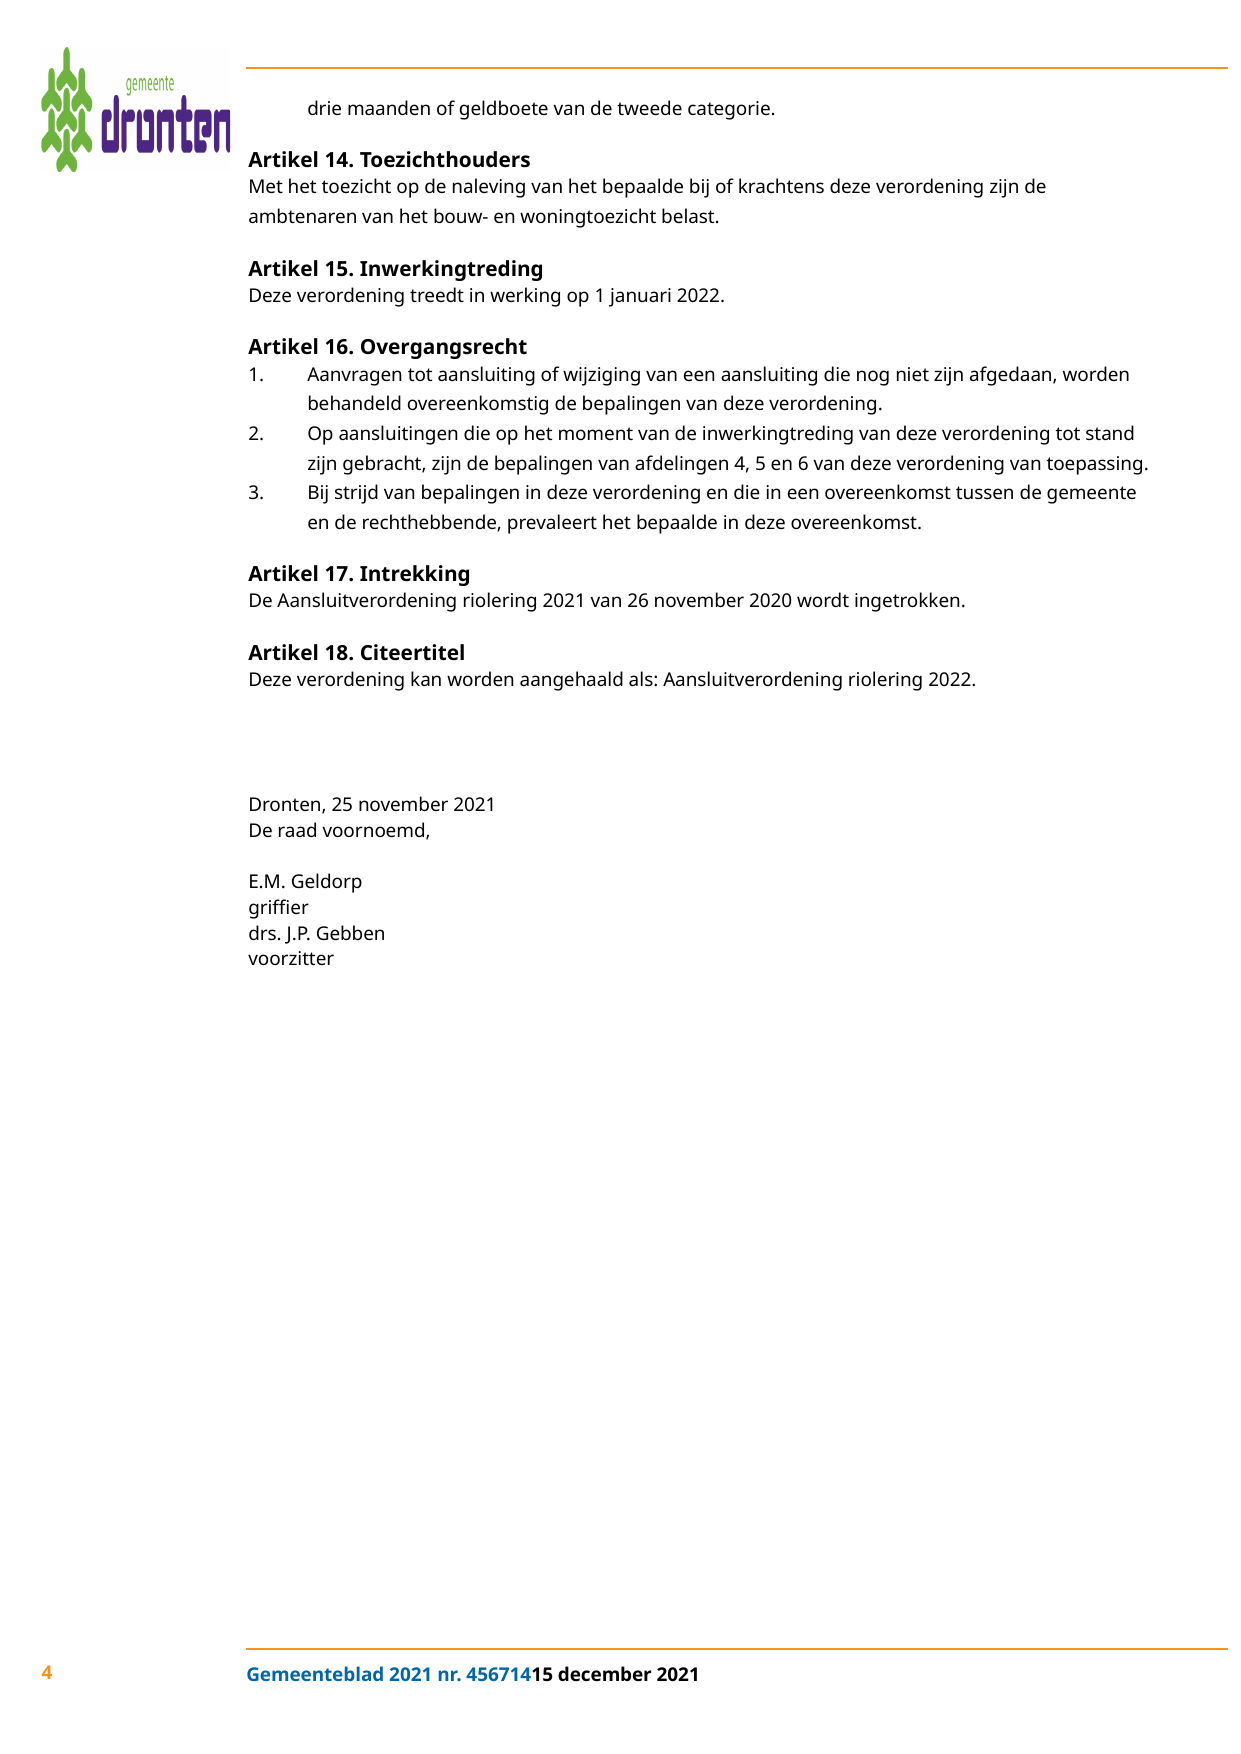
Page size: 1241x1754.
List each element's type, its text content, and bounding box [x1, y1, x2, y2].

text drs. J.P. Gebben [248, 920, 1152, 945]
list Op aansluitingen die op het moment van de inwerkingtreding van deze verordening tot stand zijn gebracht, zijn de bepalingen van afdelingen 4, 5 en 6 van deze verordening van toepassing. [248, 420, 1152, 475]
text Deze verordening treedt in werking op 1 januari 2022. [248, 282, 1152, 308]
text voorzitter [248, 945, 1152, 971]
picture [41, 47, 231, 172]
list Aanvragen tot aansluiting of wijziging van een aansluiting die nog niet zijn afgedaan, worden behandeld overeenkomstig de bepalingen van deze verordening. [248, 361, 1152, 416]
text Artikel 16. Overgangsrecht [248, 332, 1152, 361]
text Deze verordening kan worden aangehaald als: Aansluitverordening riolering 2022. [248, 667, 1152, 692]
text Artikel 18. Citeertitel [248, 638, 1152, 667]
text De Aansluitverordening riolering 2021 van 26 november 2020 wordt ingetrokken. [248, 588, 1152, 613]
text De raad voornoemd, [248, 817, 1152, 842]
text griffier [248, 894, 1152, 920]
list Bij strijd van bepalingen in deze verordening en die in een overeenkomst tussen de gemeente en de rechthebbende, prevaleert het bepaalde in deze overeenkomst. [248, 479, 1152, 534]
text Dronten, 25 november 2021 [248, 791, 1152, 817]
text Artikel 15. Inwerkingtreding [248, 254, 1152, 282]
list drie maanden of geldboete van de tweede categorie. [248, 95, 1152, 121]
text E.M. Geldorp [248, 868, 1152, 894]
text Artikel 17. Intrekking [248, 559, 1152, 588]
text Artikel 14. Toezichthouders [248, 145, 1152, 174]
text Met het toezicht op de naleving van het bepaalde bij of krachtens deze verordening zijn de ambtenaren van het bouw- en woningtoezicht belast. [248, 174, 1152, 229]
